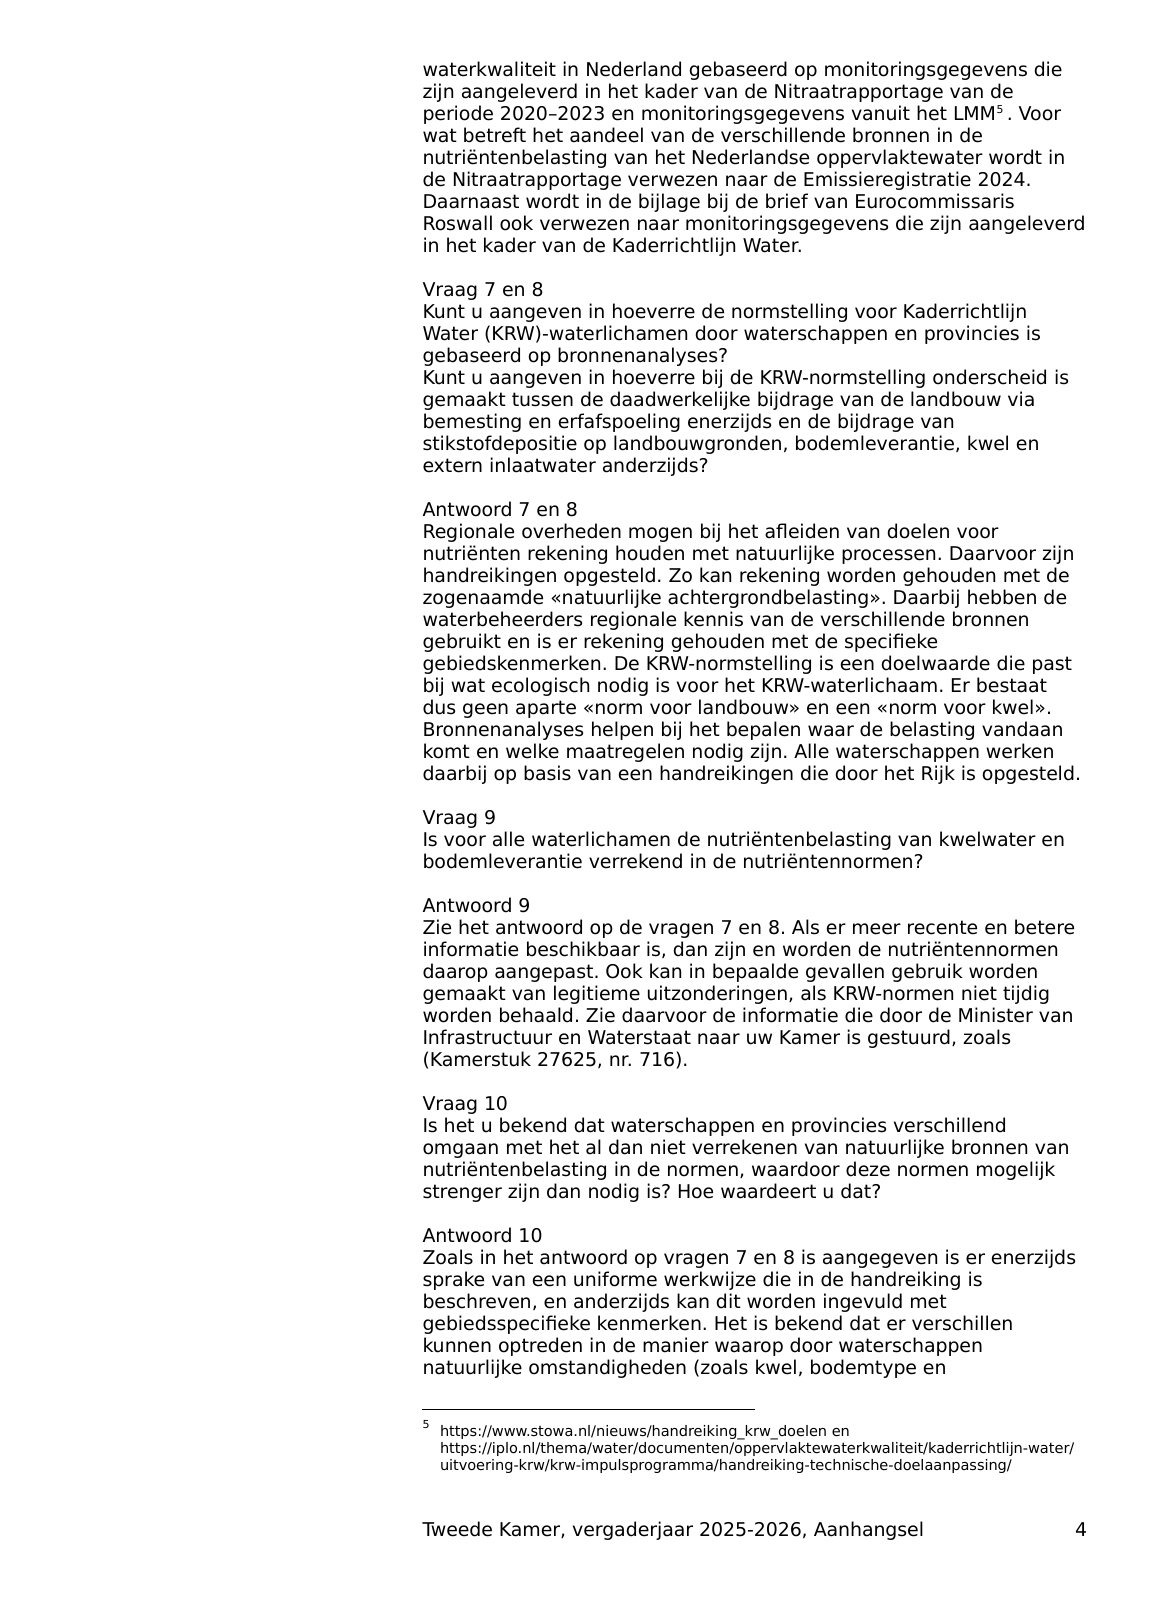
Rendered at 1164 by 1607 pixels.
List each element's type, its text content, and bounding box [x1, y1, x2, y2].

text Kunt u aangeven in hoeverre bij de KRW-normstelling onderscheid is gemaakt tussen de daadwerkelijke bijdrage van de landbouw via bemesting en erfafspoeling enerzijds en de bijdrage van stikstofdepositie op landbouwgronden, bodemleverantie, kwel en extern inlaatwater anderzijds? [422, 367, 1087, 477]
text Vraag 9 [422, 807, 1087, 829]
text Antwoord 7 en 8 [422, 499, 1087, 521]
text waterkwaliteit in Nederland gebaseerd op monitoringsgegevens die zijn aangeleverd in het kader van de Nitraatrapportage van de periode 2020–2023 en monitoringsgegevens vanuit het LMM. Voor wat betreft het aandeel van de verschillende bronnen in de nutriëntenbelasting van het Nederlandse oppervlaktewater wordt in de Nitraatrapportage verwezen naar de Emissieregistratie 2024. Daarnaast wordt in de bijlage bij de brief van Eurocommissaris Roswall ook verwezen naar monitoringsgegevens die zijn aangeleverd in het kader van de Kaderrichtlijn Water. [422, 59, 1087, 257]
text Kunt u aangeven in hoeverre de normstelling voor Kaderrichtlijn Water (KRW)-waterlichamen door waterschappen en provincies is gebaseerd op bronnenanalyses? [422, 301, 1087, 367]
text https://www.stowa.nl/nieuws/handreiking_krw_doelen en https://iplo.nl/thema/water/documenten/oppervlaktewaterkwaliteit/kaderrichtlijn-water/uitvoering-krw/krw-impulsprogramma/handreiking-technische-doelaanpassing/ [422, 1418, 1087, 1474]
text Vraag 7 en 8 [422, 279, 1087, 301]
text Is voor alle waterlichamen de nutriëntenbelasting van kwelwater en bodemleverantie verrekend in de nutriëntennormen? [422, 829, 1087, 873]
text Is het u bekend dat waterschappen en provincies verschillend omgaan met het al dan niet verrekenen van natuurlijke bronnen van nutriëntenbelasting in de normen, waardoor deze normen mogelijk strenger zijn dan nodig is? Hoe waardeert u dat? [422, 1115, 1087, 1203]
text Antwoord 9 [422, 895, 1087, 917]
text Regionale overheden mogen bij het afleiden van doelen voor nutriënten rekening houden met natuurlijke processen. Daarvoor zijn handreikingen opgesteld. Zo kan rekening worden gehouden met de zogenaamde «natuurlijke achtergrondbelasting». Daarbij hebben de waterbeheerders regionale kennis van de verschillende bronnen gebruikt en is er rekening gehouden met de specifieke gebiedskenmerken. De KRW-normstelling is een doelwaarde die past bij wat ecologisch nodig is voor het KRW-waterlichaam. Er bestaat dus geen aparte «norm voor landbouw» en een «norm voor kwel». Bronnenanalyses helpen bij het bepalen waar de belasting vandaan komt en welke maatregelen nodig zijn. Alle waterschappen werken daarbij op basis van een handreikingen die door het Rijk is opgesteld. [422, 521, 1087, 785]
text Zie het antwoord op de vragen 7 en 8. Als er meer recente en betere informatie beschikbaar is, dan zijn en worden de nutriëntennormen daarop aangepast. Ook kan in bepaalde gevallen gebruik worden gemaakt van legitieme uitzonderingen, als KRW-normen niet tijdig worden behaald. Zie daarvoor de informatie die door de Minister van Infrastructuur en Waterstaat naar uw Kamer is gestuurd, zoals (Kamerstuk 27625, nr. 716). [422, 917, 1087, 1071]
text Antwoord 10 [422, 1225, 1087, 1247]
text Zoals in het antwoord op vragen 7 en 8 is aangegeven is er enerzijds sprake van een uniforme werkwijze die in de handreiking is beschreven, en anderzijds kan dit worden ingevuld met gebiedsspecifieke kenmerken. Het is bekend dat er verschillen kunnen optreden in de manier waarop door waterschappen natuurlijke omstandigheden (zoals kwel, bodemtype en [422, 1247, 1087, 1379]
text Vraag 10 [422, 1093, 1087, 1115]
